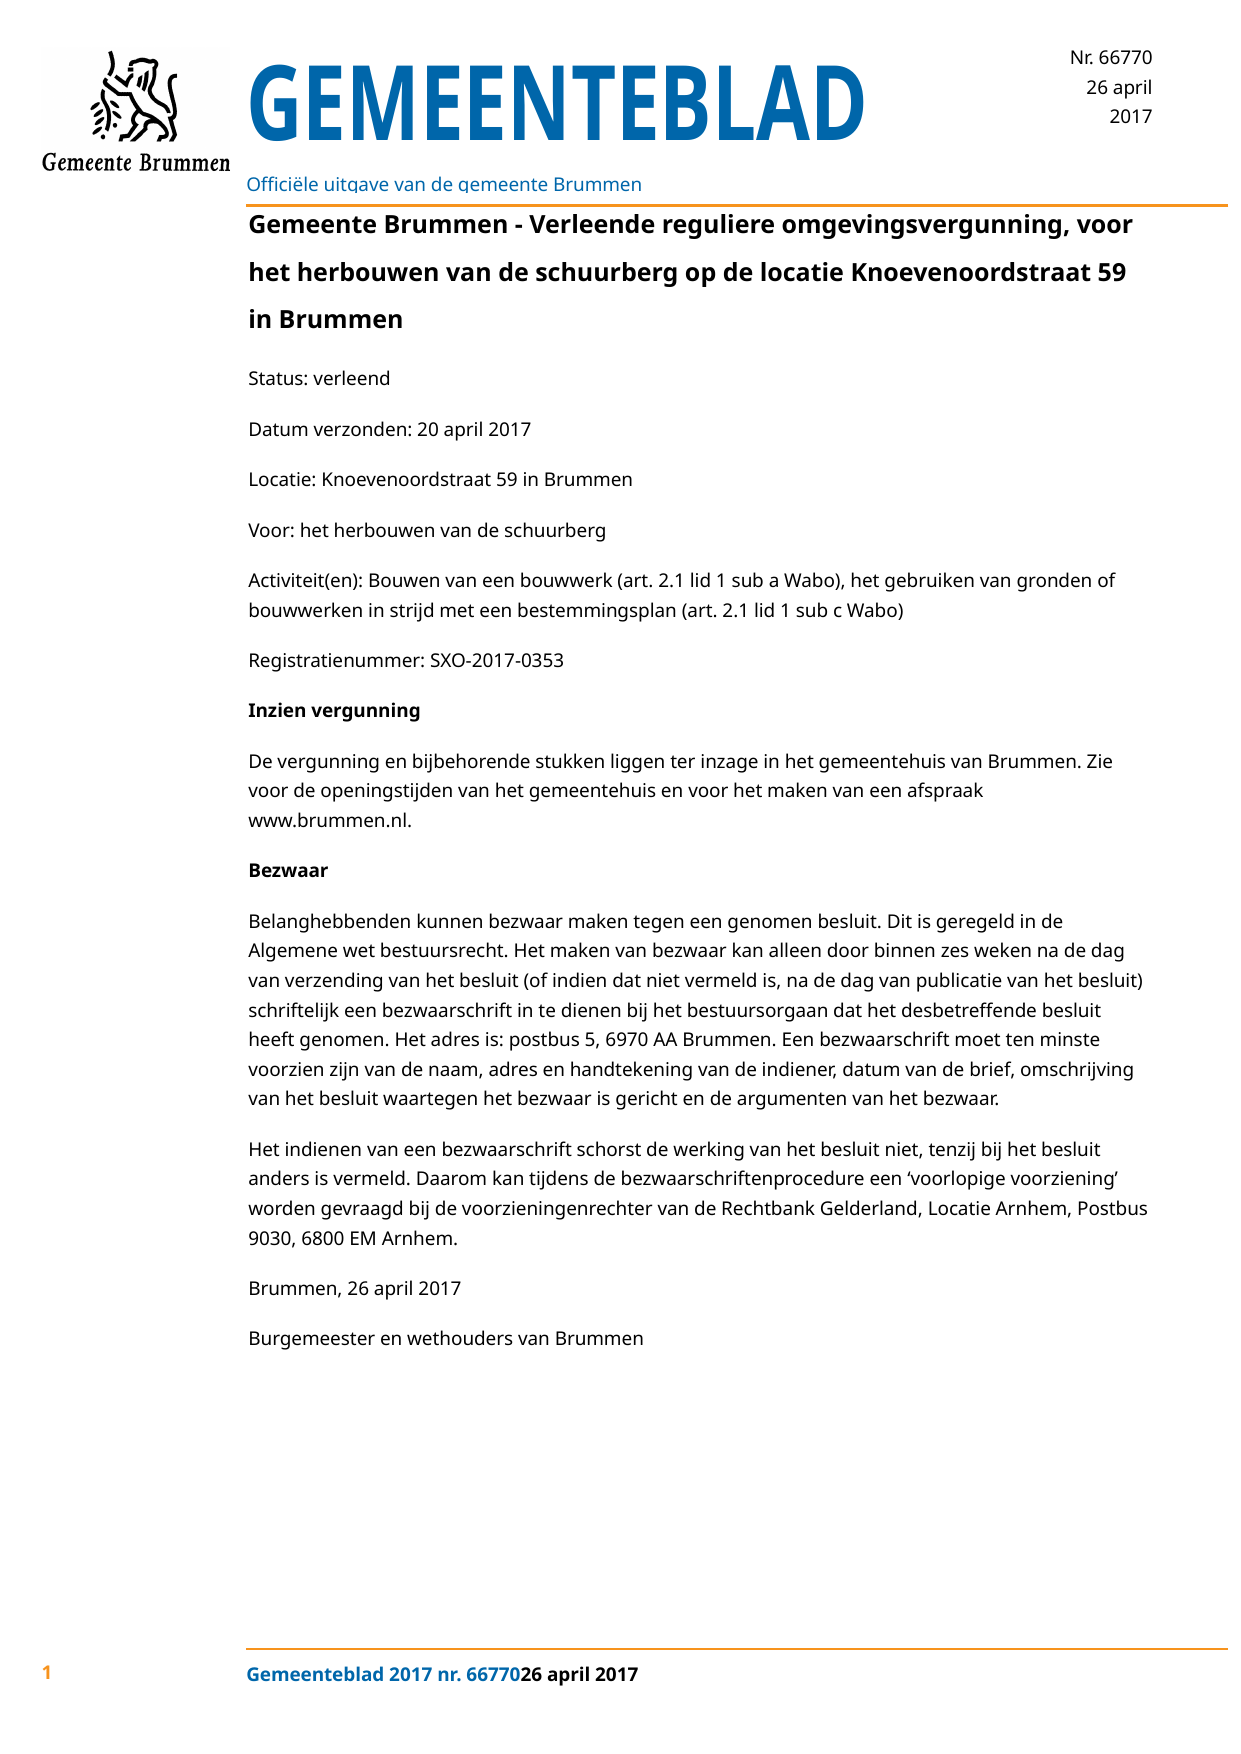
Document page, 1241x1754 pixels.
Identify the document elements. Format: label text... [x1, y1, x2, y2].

text De vergunning en bijbehorende stukken liggen ter inzage in het gemeentehuis van Brummen. Zie voor de openingstijden van het gemeentehuis en voor het maken van een afspraak www.brummen.nl. [248, 748, 1152, 833]
picture [41, 47, 231, 172]
text Registratienummer: SXO-2017-0353 [248, 647, 1152, 673]
text Inzien vergunning [248, 698, 1152, 723]
text Gemeente Brummen - Verleende reguliere omgevingsvergunning, voor het herbouwen van de schuurberg op de locatie Knoevenoordstraat 59 in Brummen [248, 207, 1152, 336]
text Bezwaar [248, 858, 1152, 883]
text Burgemeester en wethouders van Brummen [248, 1326, 1152, 1351]
text Datum verzonden: 20 april 2017 [248, 416, 1152, 442]
text Status: verleend [248, 366, 1152, 391]
text Het indienen van een bezwaarschrift schorst de werking van het besluit niet, tenzij bij het besluit anders is vermeld. Daarom kan tijdens de bezwaarschriftenprocedure een ‘voorlopige voorziening’ worden gevraagd bij de voorzieningenrechter van de Rechtbank Gelderland, Locatie Arnhem, Postbus 9030, 6800 EM Arnhem. [248, 1136, 1152, 1250]
text Locatie: Knoevenoordstraat 59 in Brummen [248, 466, 1152, 492]
text Belanghebbenden kunnen bezwaar maken tegen een genomen besluit. Dit is geregeld in de Algemene wet bestuursrecht. Het maken van bezwaar kan alleen door binnen zes weken na de dag van verzending van het besluit (of indien dat niet vermeld is, na de dag van publicatie van het besluit) schriftelijk een bezwaarschrift in te dienen bij het bestuursorgaan dat het desbetreffende besluit heeft genomen. Het adres is: postbus 5, 6970 AA Brummen. Een bezwaarschrift moet ten minste voorzien zijn van de naam, adres en handtekening van de indiener, datum van de brief, omschrijving van het besluit waartegen het bezwaar is gericht en de argumenten van het bezwaar. [248, 908, 1152, 1111]
text Voor: het herbouwen van de schuurberg [248, 517, 1152, 542]
text Activiteit(en): Bouwen van een bouwwerk (art. 2.1 lid 1 sub a Wabo), het gebruiken van gronden of bouwwerken in strijd met een bestemmingsplan (art. 2.1 lid 1 sub c Wabo) [248, 567, 1152, 622]
text Brummen, 26 april 2017 [248, 1275, 1152, 1301]
